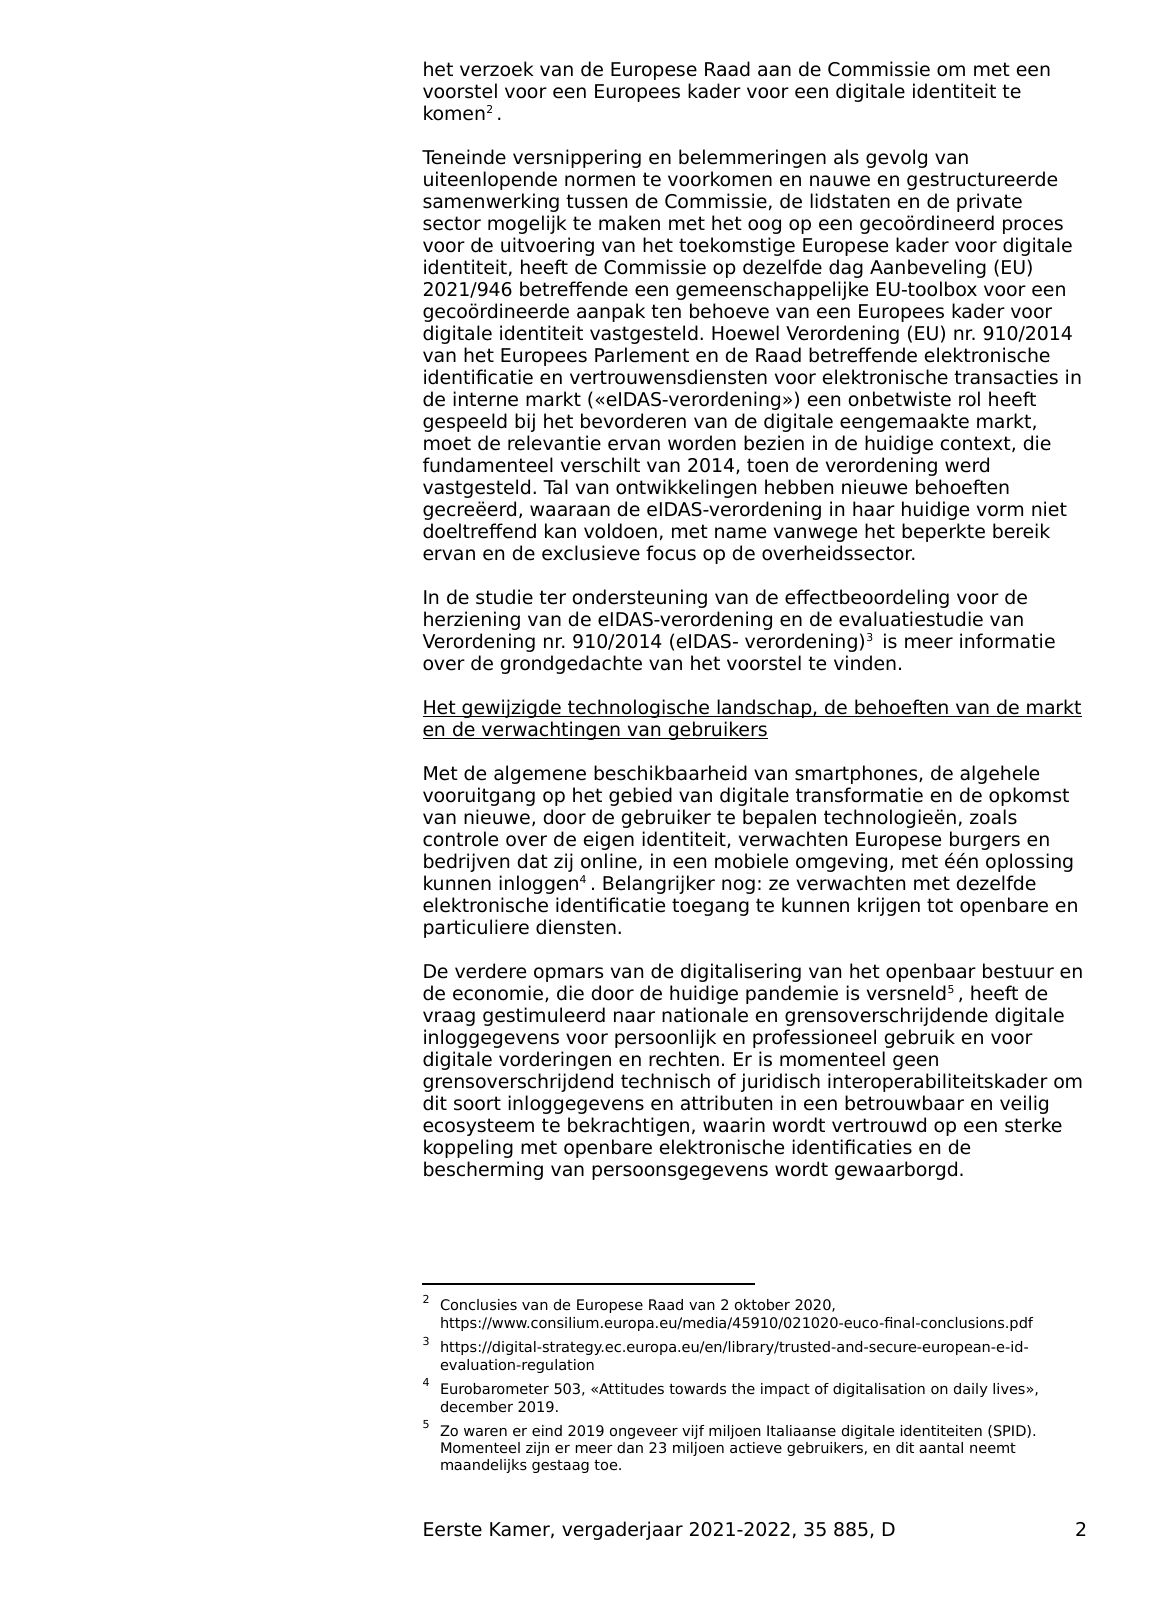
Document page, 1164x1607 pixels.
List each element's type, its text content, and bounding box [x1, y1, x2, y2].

text In de studie ter ondersteuning van de effectbeoordeling voor de herziening van de eIDAS-verordening en de evaluatiestudie van Verordening nr. 910/2014 (eIDAS- verordening) is meer informatie over de grondgedachte van het voorstel te vinden. [422, 587, 1087, 675]
text De verdere opmars van de digitalisering van het openbaar bestuur en de economie, die door de huidige pandemie is versneld, heeft de vraag gestimuleerd naar nationale en grensoverschrijdende digitale inloggegevens voor persoonlijk en professioneel gebruik en voor digitale vorderingen en rechten. Er is momenteel geen grensoverschrijdend technisch of juridisch interoperabiliteitskader om dit soort inloggegevens en attributen in een betrouwbaar en veilig ecosysteem te bekrachtigen, waarin wordt vertrouwd op een sterke koppeling met openbare elektronische identificaties en de bescherming van persoonsgegevens wordt gewaarborgd. [422, 961, 1087, 1181]
text Eurobarometer 503, «Attitudes towards the impact of digitalisation on daily lives», december 2019. [422, 1377, 1087, 1416]
text Teneinde versnippering en belemmeringen als gevolg van uiteenlopende normen te voorkomen en nauwe en gestructureerde samenwerking tussen de Commissie, de lidstaten en de private sector mogelijk te maken met het oog op een gecoördineerd proces voor de uitvoering van het toekomstige Europese kader voor digitale identiteit, heeft de Commissie op dezelfde dag Aanbeveling (EU) 2021/946 betreffende een gemeenschappelijke EU-toolbox voor een gecoördineerde aanpak ten behoeve van een Europees kader voor digitale identiteit vastgesteld. Hoewel Verordening (EU) nr. 910/2014 van het Europees Parlement en de Raad betreffende elektronische identificatie en vertrouwensdiensten voor elektronische transacties in de interne markt («eIDAS-verordening») een onbetwiste rol heeft gespeeld bij het bevorderen van de digitale eengemaakte markt, moet de relevantie ervan worden bezien in de huidige context, die fundamenteel verschilt van 2014, toen de verordening werd vastgesteld. Tal van ontwikkelingen hebben nieuwe behoeften gecreëerd, waaraan de eIDAS-verordening in haar huidige vorm niet doeltreffend kan voldoen, met name vanwege het beperkte bereik ervan en de exclusieve focus op de overheidssector. [422, 147, 1087, 565]
text het verzoek van de Europese Raad aan de Commissie om met een voorstel voor een Europees kader voor een digitale identiteit te komen. [422, 59, 1087, 125]
text https://digital-strategy.ec.europa.eu/en/library/trusted-and-secure-european-e-id-evaluation-regulation [422, 1335, 1087, 1374]
text Met de algemene beschikbaarheid van smartphones, de algehele vooruitgang op het gebied van digitale transformatie en de opkomst van nieuwe, door de gebruiker te bepalen technologieën, zoals controle over de eigen identiteit, verwachten Europese burgers en bedrijven dat zij online, in een mobiele omgeving, met één oplossing kunnen inloggen. Belangrijker nog: ze verwachten met dezelfde elektronische identificatie toegang te kunnen krijgen tot openbare en particuliere diensten. [422, 763, 1087, 939]
text Zo waren er eind 2019 ongeveer vijf miljoen Italiaanse digitale identiteiten (SPID). Momenteel zijn er meer dan 23 miljoen actieve gebruikers, en dit aantal neemt maandelijks gestaag toe. [422, 1418, 1087, 1474]
subtitle Het gewijzigde technologische landschap, de behoeften van de markt en de verwachtingen van gebruikers [422, 697, 1087, 741]
text Conclusies van de Europese Raad van 2 oktober 2020, https://www.consilium.europa.eu/media/45910/021020-euco-final-conclusions.pdf [422, 1293, 1087, 1332]
